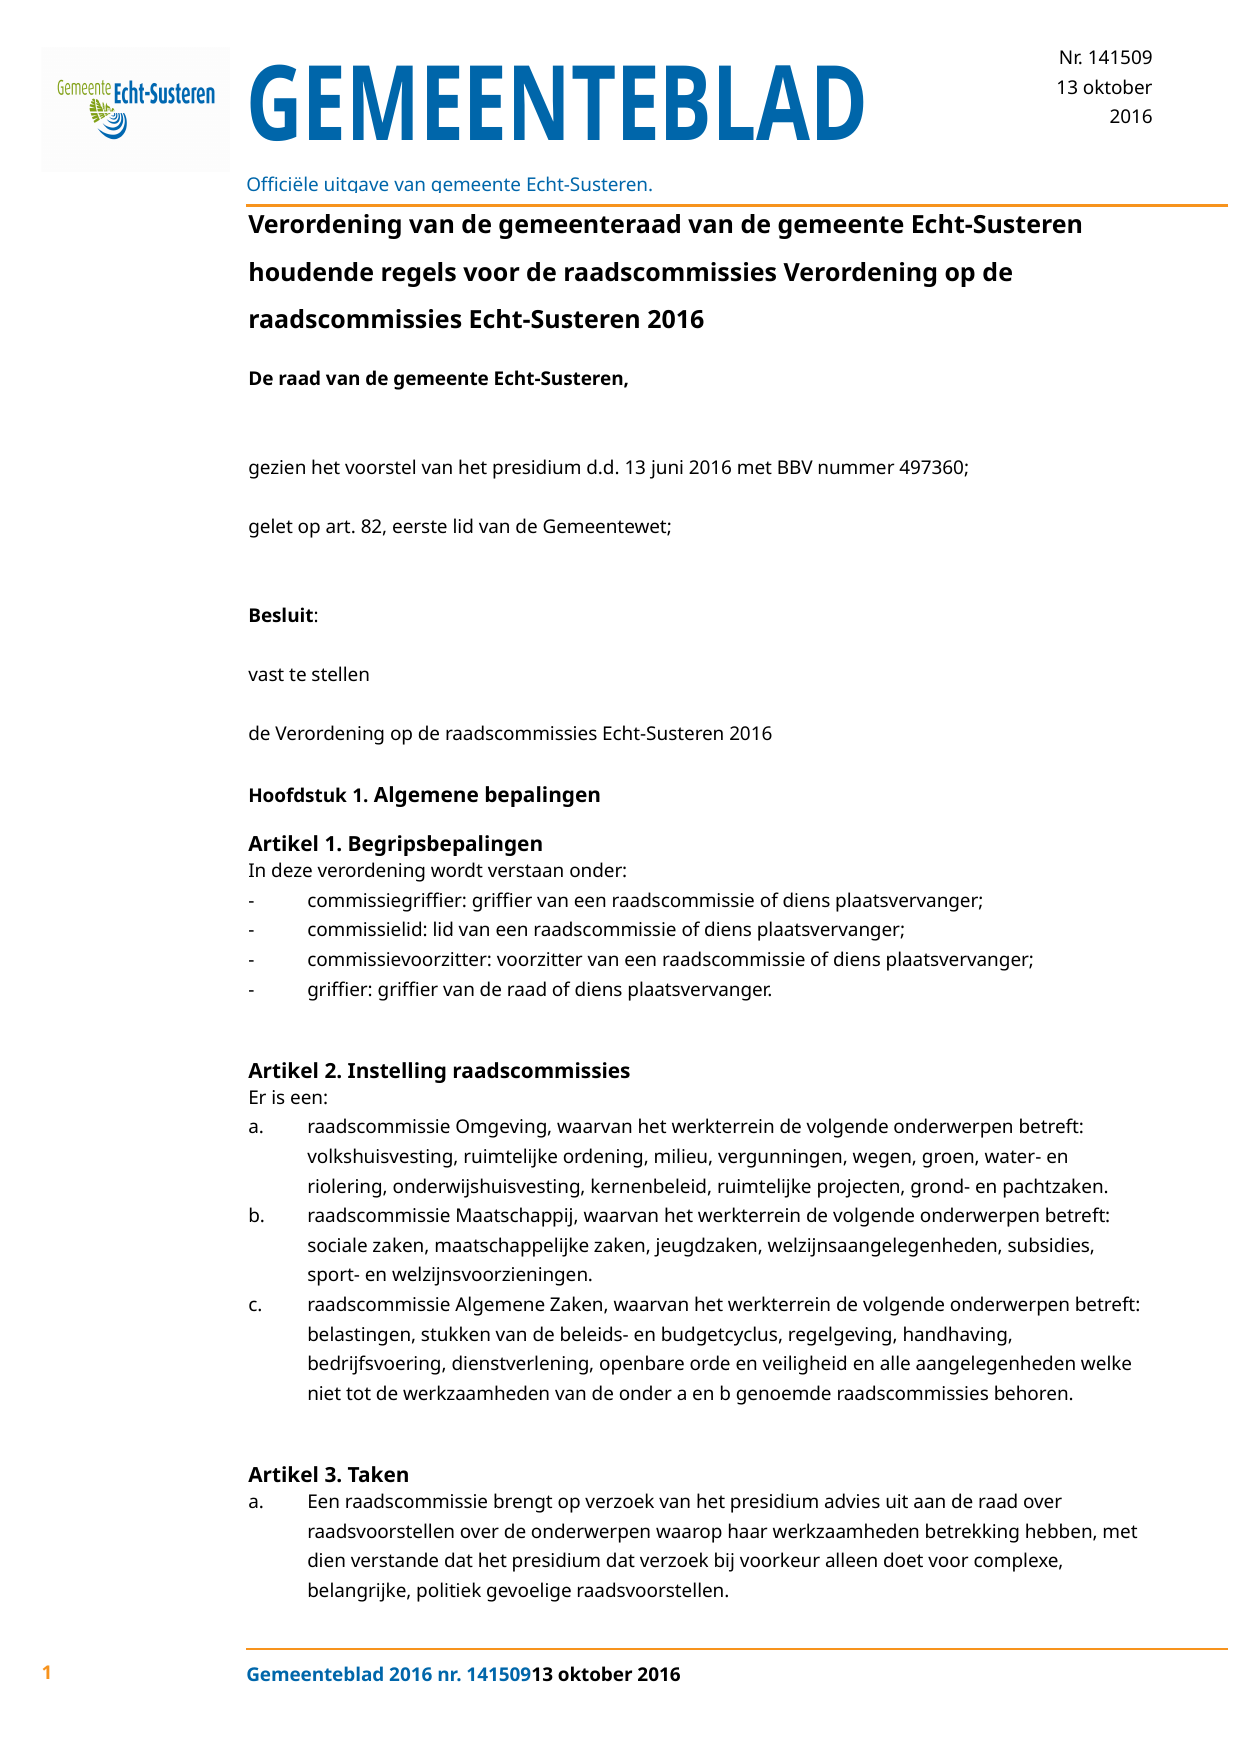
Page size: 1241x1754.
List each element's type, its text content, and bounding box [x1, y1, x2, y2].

text Er is een: [248, 1084, 1152, 1110]
list commissievoorzitter: voorzitter van een raadscommissie of diens plaatsvervanger; [248, 946, 1152, 972]
list griffier: griffier van de raad of diens plaatsvervanger. [248, 976, 1152, 1001]
text Artikel 2. Instelling raadscommissies [248, 1056, 1152, 1084]
list Een raadscommissie brengt op verzoek van het presidium advies uit aan de raad over raadsvoorstellen over de onderwerpen waarop haar werkzaamheden betrekking hebben, met dien verstande dat het presidium dat verzoek bij voorkeur alleen doet voor complexe, belangrijke, politiek gevoelige raadsvoorstellen. [248, 1488, 1152, 1603]
list raadscommissie Maatschappij, waarvan het werkterrein de volgende onderwerpen betreft: sociale zaken, maatschappelijke zaken, jeugdzaken, welzijnsaangelegenheden, subsidies, sport- en welzijnsvoorzieningen. [248, 1202, 1152, 1287]
text Artikel 1. Begripsbepalingen [248, 829, 1152, 857]
text In deze verordening wordt verstaan onder: [248, 857, 1152, 883]
text Verordening van de gemeenteraad van de gemeente Echt-Susteren houdende regels voor de raadscommissies Verordening op de raadscommissies Echt-Susteren 2016 [248, 207, 1152, 336]
picture [41, 47, 231, 172]
text gelet op art. 82, eerste lid van de Gemeentewet; [248, 513, 1152, 539]
text Besluit: [248, 602, 1152, 628]
text De raad van de gemeente Echt-Susteren, [248, 366, 1152, 391]
text vast te stellen [248, 661, 1152, 687]
list commissielid: lid van een raadscommissie of diens plaatsvervanger; [248, 917, 1152, 942]
text Hoofdstuk 1. Algemene bepalingen [248, 780, 1152, 808]
text Artikel 3. Taken [248, 1460, 1152, 1488]
text de Verordening op de raadscommissies Echt-Susteren 2016 [248, 721, 1152, 746]
list commissiegriffier: griffier van een raadscommissie of diens plaatsvervanger; [248, 887, 1152, 913]
list raadscommissie Omgeving, waarvan het werkterrein de volgende onderwerpen betreft: volkshuisvesting, ruimtelijke ordening, milieu, vergunningen, wegen, groen, water- en riolering, onderwijshuisvesting, kernenbeleid, ruimtelijke projecten, grond- en pachtzaken. [248, 1114, 1152, 1199]
text gezien het voorstel van het presidium d.d. 13 juni 2016 met BBV nummer 497360; [248, 454, 1152, 480]
list raadscommissie Algemene Zaken, waarvan het werkterrein de volgende onderwerpen betreft: belastingen, stukken van de beleids- en budgetcyclus, regelgeving, handhaving, bedrijfsvoering, dienstverlening, openbare orde en veiligheid en alle aangelegenheden welke niet tot de werkzaamheden van de onder a en b genoemde raadscommissies behoren. [248, 1291, 1152, 1406]
